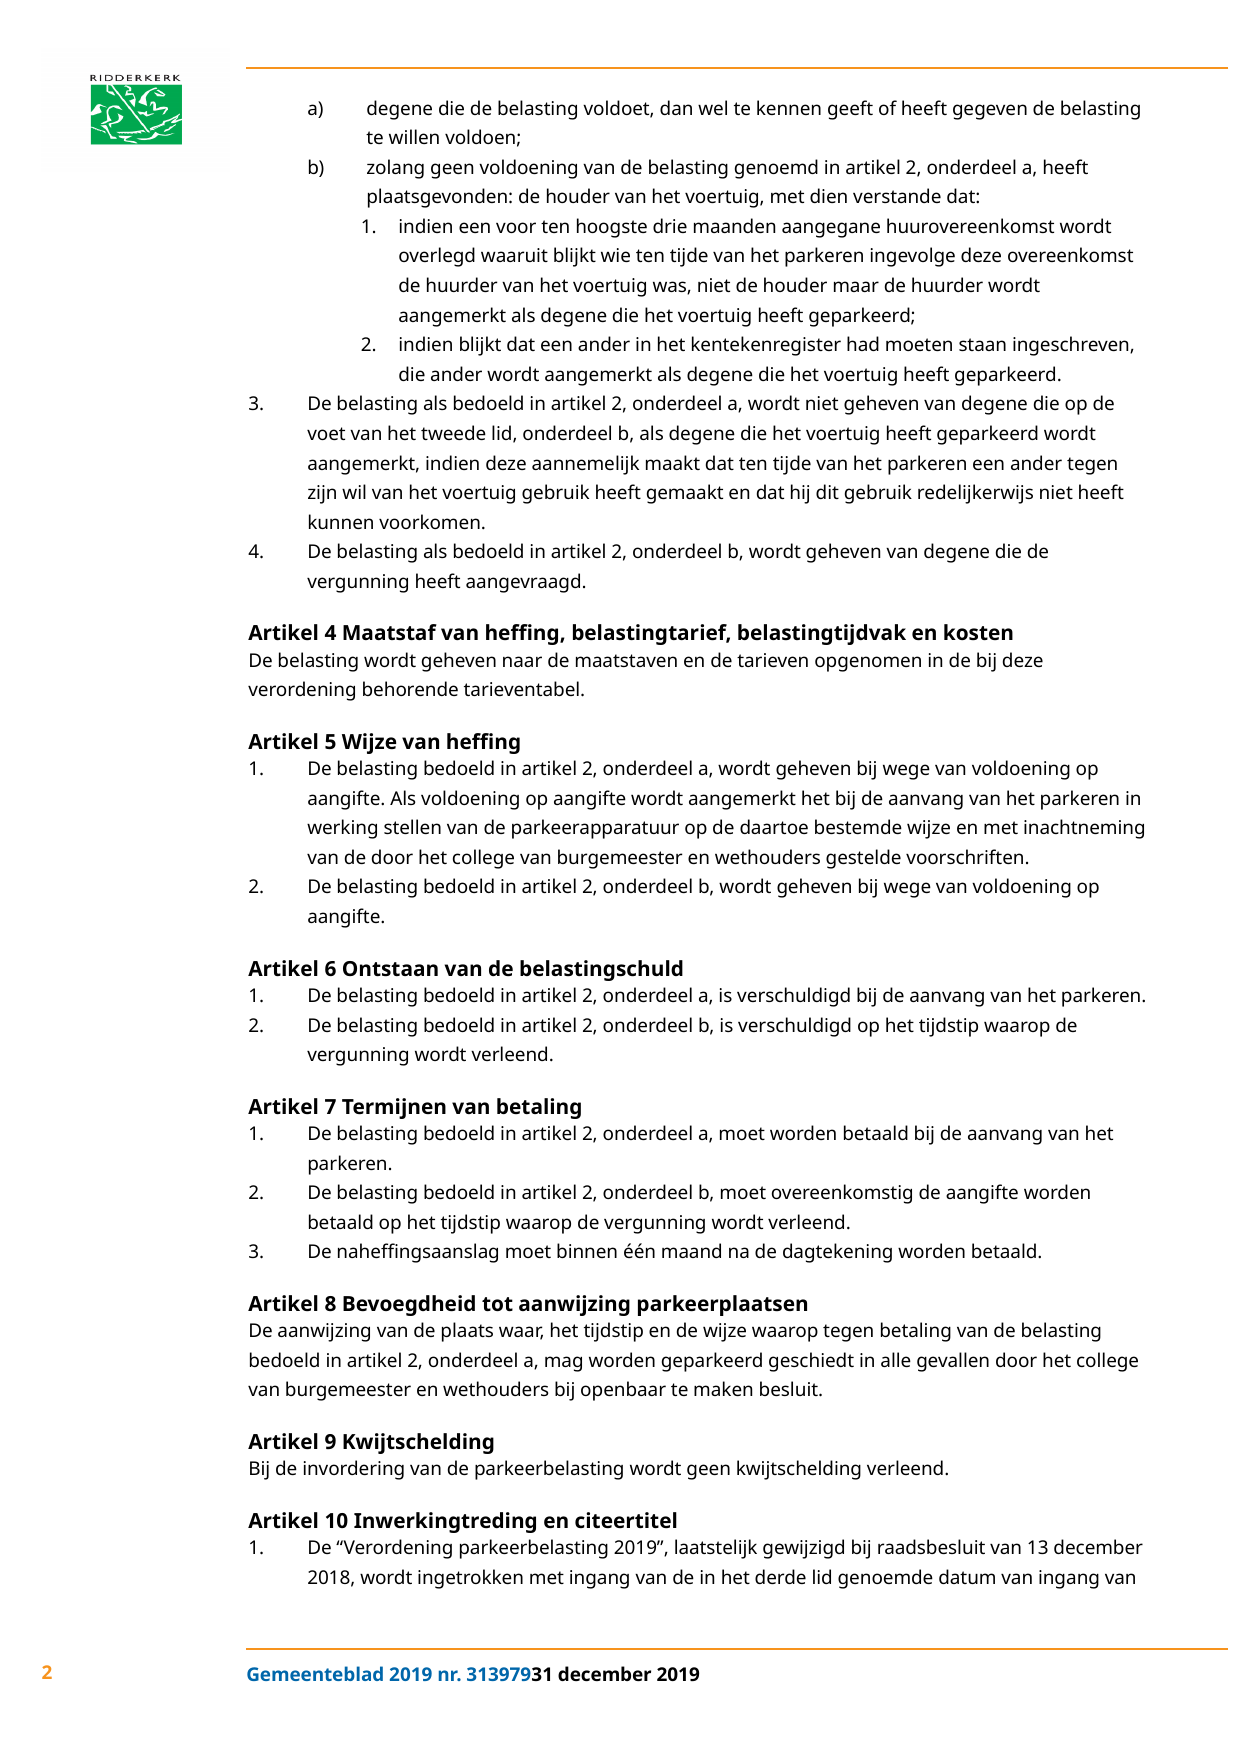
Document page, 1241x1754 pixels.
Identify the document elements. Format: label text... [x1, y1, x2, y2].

list De belasting bedoeld in artikel 2, onderdeel b, moet overeenkomstig de aangifte worden betaald op het tijdstip waarop de vergunning wordt verleend. [248, 1179, 1152, 1235]
text Artikel 6 Ontstaan van de belastingschuld [248, 954, 1152, 982]
list De belasting als bedoeld in artikel 2, onderdeel b, wordt geheven van degene die de vergunning heeft aangevraagd. [248, 538, 1152, 594]
list indien blijkt dat een ander in het kentekenregister had moeten staan ingeschreven, die ander wordt aangemerkt als degene die het voertuig heeft geparkeerd. [361, 331, 1152, 387]
text Artikel 4 Maatstaf van heffing, belastingtarief, belastingtijdvak en kosten [248, 618, 1152, 647]
picture [41, 47, 231, 172]
list zolang geen voldoening van de belasting genoemd in artikel 2, onderdeel a, heeft plaatsgevonden: de houder van het voertuig, met dien verstande dat: [307, 154, 1152, 209]
text Artikel 10 Inwerkingtreding en citeertitel [248, 1506, 1152, 1534]
text Bij de invordering van de parkeerbelasting wordt geen kwijtschelding verleend. [248, 1455, 1152, 1481]
list De belasting bedoeld in artikel 2, onderdeel b, wordt geheven bij wege van voldoening op aangifte. [248, 874, 1152, 929]
list De belasting bedoeld in artikel 2, onderdeel a, is verschuldigd bij de aanvang van het parkeren. [248, 982, 1152, 1008]
text Artikel 5 Wijze van heffing [248, 727, 1152, 755]
text De aanwijzing van de plaats waar, het tijdstip en de wijze waarop tegen betaling van de belasting bedoeld in artikel 2, onderdeel a, mag worden geparkeerd geschiedt in alle gevallen door het college van burgemeester en wethouders bij openbaar te maken besluit. [248, 1317, 1152, 1402]
list De naheffingsaanslag moet binnen één maand na de dagtekening worden betaald. [248, 1238, 1152, 1264]
list degene die de belasting voldoet, dan wel te kennen geeft of heeft gegeven de belasting te willen voldoen; [307, 95, 1152, 150]
list De belasting bedoeld in artikel 2, onderdeel a, wordt geheven bij wege van voldoening op aangifte. Als voldoening op aangifte wordt aangemerkt het bij de aanvang van het parkeren in werking stellen van de parkeerapparatuur op de daartoe bestemde wijze en met inachtneming van de door het college van burgemeester en wethouders gestelde voorschriften. [248, 755, 1152, 870]
text Artikel 7 Termijnen van betaling [248, 1092, 1152, 1120]
text Artikel 8 Bevoegdheid tot aanwijzing parkeerplaatsen [248, 1289, 1152, 1317]
list De belasting als bedoeld in artikel 2, onderdeel a, wordt niet geheven van degene die op de voet van het tweede lid, onderdeel b, als degene die het voertuig heeft geparkeerd wordt aangemerkt, indien deze aannemelijk maakt dat ten tijde van het parkeren een ander tegen zijn wil van het voertuig gebruik heeft gemaakt en dat hij dit gebruik redelijkerwijs niet heeft kunnen voorkomen. [248, 391, 1152, 535]
text Artikel 9 Kwijtschelding [248, 1427, 1152, 1455]
list indien een voor ten hoogste drie maanden aangegane huurovereenkomst wordt overlegd waaruit blijkt wie ten tijde van het parkeren ingevolge deze overeenkomst de huurder van het voertuig was, niet de houder maar de huurder wordt aangemerkt als degene die het voertuig heeft geparkeerd; [361, 213, 1152, 328]
list De belasting bedoeld in artikel 2, onderdeel b, is verschuldigd op het tijdstip waarop de vergunning wordt verleend. [248, 1012, 1152, 1067]
list De “Verordening parkeerbelasting 2019”, laatstelijk gewijzigd bij raadsbesluit van 13 december 2018, wordt ingetrokken met ingang van de in het derde lid genoemde datum van ingang van [248, 1534, 1152, 1589]
list De belasting bedoeld in artikel 2, onderdeel a, moet worden betaald bij de aanvang van het parkeren. [248, 1120, 1152, 1176]
text De belasting wordt geheven naar de maatstaven en de tarieven opgenomen in de bij deze verordening behorende tarieventabel. [248, 647, 1152, 702]
